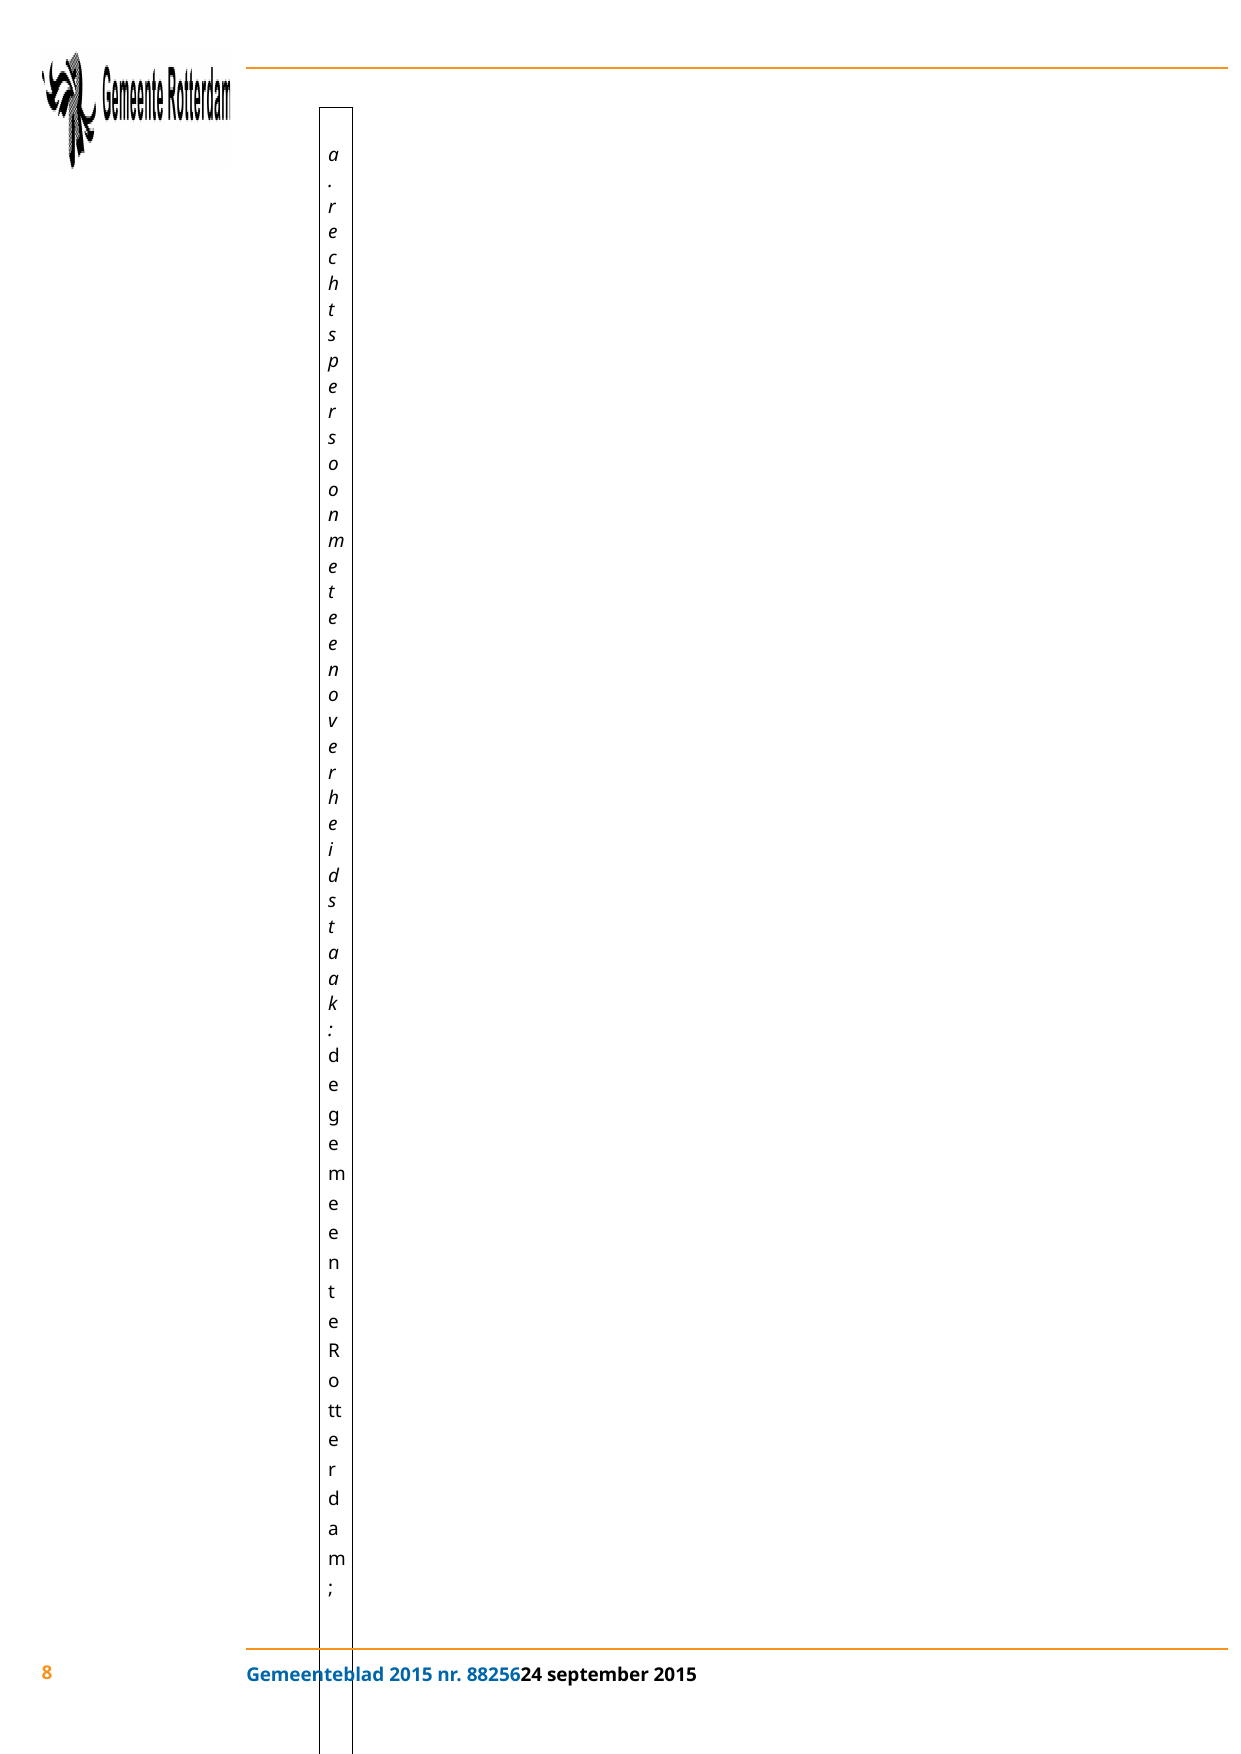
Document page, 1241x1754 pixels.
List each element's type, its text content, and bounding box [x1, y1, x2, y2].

list de gemeente Rotterdam; [328, 1042, 343, 1600]
list a. rechtspersoon met een overheidstaak: [328, 141, 343, 1042]
picture [41, 47, 231, 172]
